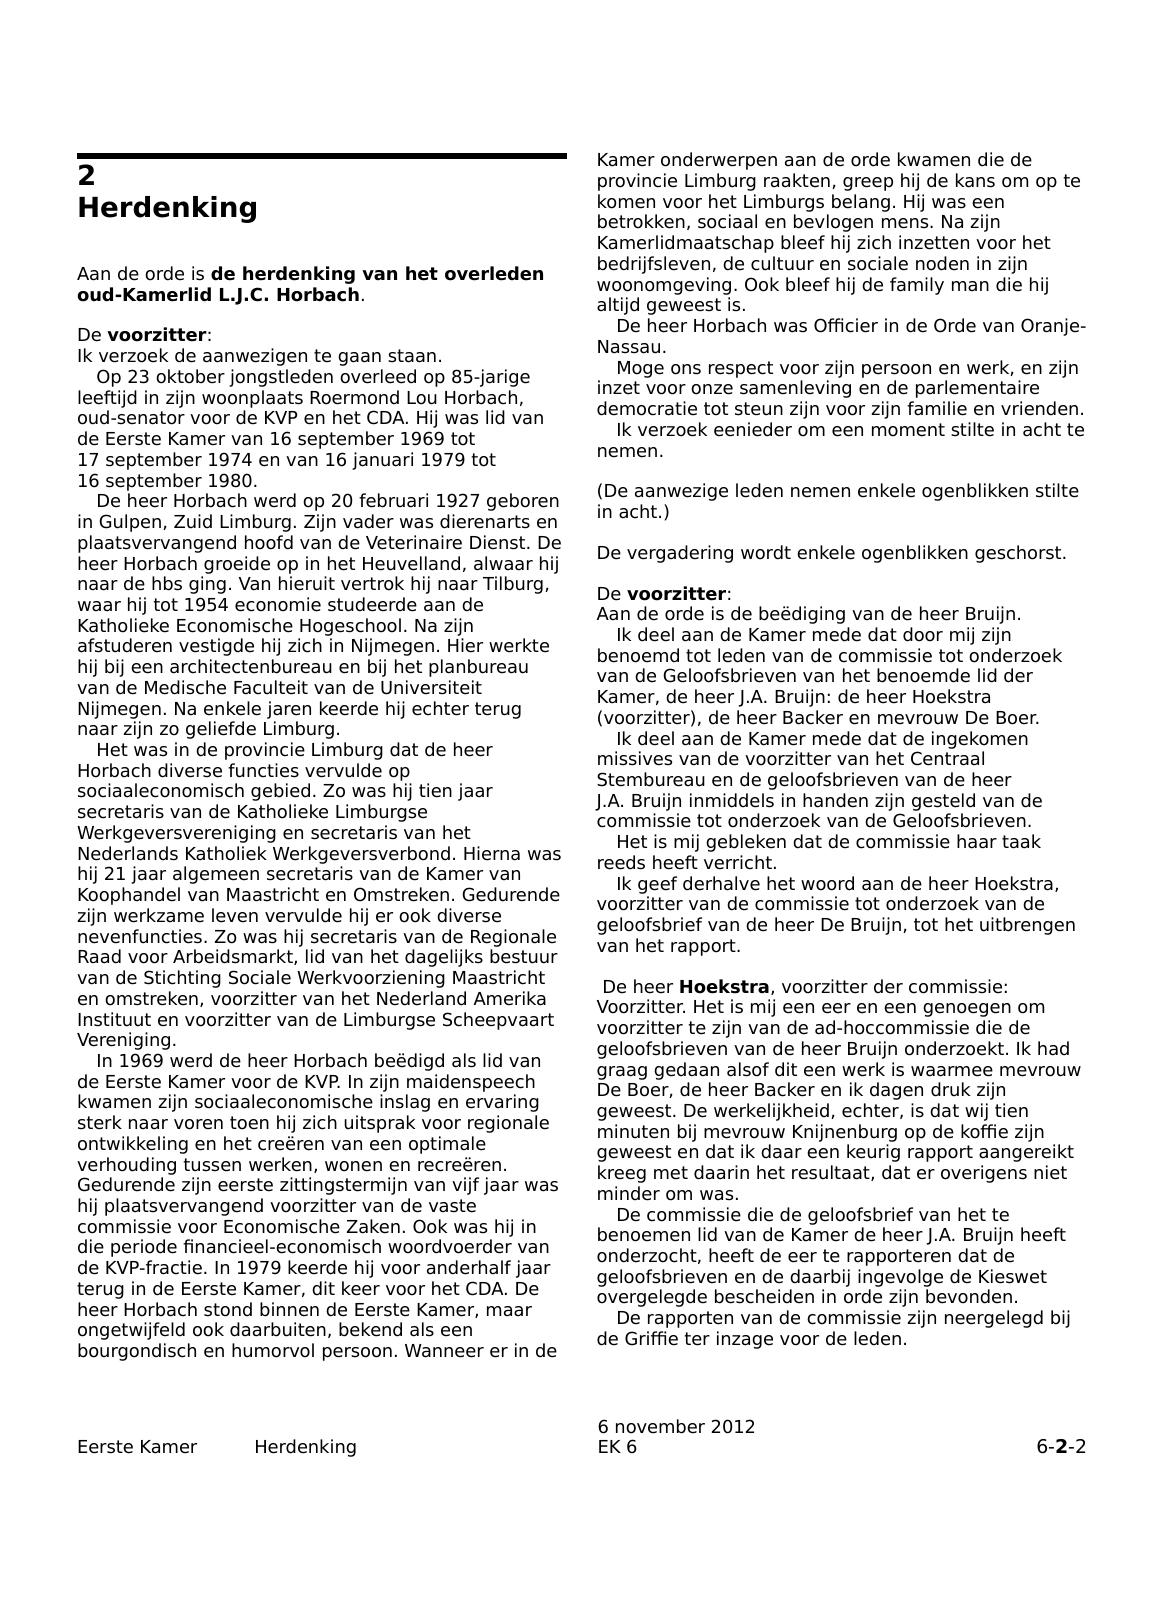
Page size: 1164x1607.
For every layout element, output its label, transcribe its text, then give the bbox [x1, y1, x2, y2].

text De commissie die de geloofsbrief van het te benoemen lid van de Kamer de heer J.A. Bruijn heeft onderzocht, heeft de eer te rapporteren dat de geloofsbrieven en de daarbij ingevolge de Kieswet overgelegde bescheiden in orde zijn bevonden. [596, 1204, 1087, 1308]
text Ik verzoek de aanwezigen te gaan staan. [77, 346, 567, 367]
text De vergadering wordt enkele ogenblikken geschorst. [596, 543, 1087, 563]
text In 1969 werd de heer Horbach beëdigd als lid van de Eerste Kamer voor de KVP. In zijn maidenspeech kwamen zijn sociaaleconomische inslag en ervaring sterk naar voren toen hij zich uitsprak voor regionale ontwikkeling en het creëren van een optimale verhouding tussen werken, wonen en recreëren. Gedurende zijn eerste zittingstermijn van vijf jaar was hij plaatsvervangend voorzitter van de vaste commissie voor Economische Zaken. Ook was hij in die periode financieel-economisch woordvoerder van de KVP-fractie. In 1979 keerde hij voor anderhalf jaar terug in de Eerste Kamer, dit keer voor het CDA. De heer Horbach stond binnen de Eerste Kamer, maar ongetwijfeld ook daarbuiten, bekend als een bourgondisch en humorvol persoon. Wanneer er in de [77, 1051, 567, 1362]
text (De aanwezige leden nemen enkele ogenblikken stilte in acht.) [596, 481, 1087, 523]
text Voorzitter. Het is mij een eer en een genoegen om voorzitter te zijn van de ad-hoccommissie die de geloofsbrieven van de heer Bruijn onderzoekt. Ik had graag gedaan alsof dit een werk is waarmee mevrouw De Boer, de heer Backer en ik dagen druk zijn geweest. De werkelijkheid, echter, is dat wij tien minuten bij mevrouw Knijnenburg op de koffie zijn geweest en dat ik daar een keurig rapport aangereikt kreeg met daarin het resultaat, dat er overigens niet minder om was. [596, 997, 1087, 1204]
text Op 23 oktober jongstleden overleed op 85-jarige leeftijd in zijn woonplaats Roermond Lou Horbach, oud-senator voor de KVP en het CDA. Hij was lid van de Eerste Kamer van 16 september 1969 tot 17 september 1974 en van 16 januari 1979 tot 16 september 1980. [77, 367, 567, 491]
text Kamer onderwerpen aan de orde kwamen die de provincie Limburg raakten, greep hij de kans om op te komen voor het Limburgs belang. Hij was een betrokken, sociaal en bevlogen mens. Na zijn Kamerlidmaatschap bleef hij zich inzetten voor het bedrijfsleven, de cultuur en sociale noden in zijn woonomgeving. Ook bleef hij de family man die hij altijd geweest is. [596, 150, 1087, 316]
text Het was in de provincie Limburg dat de heer Horbach diverse functies vervulde op sociaaleconomisch gebied. Zo was hij tien jaar secretaris van de Katholieke Limburgse Werkgeversvereniging en secretaris van het Nederlands Katholiek Werkgeversverbond. Hierna was hij 21 jaar algemeen secretaris van de Kamer van Koophandel van Maastricht en Omstreken. Gedurende zijn werkzame leven vervulde hij er ook diverse nevenfuncties. Zo was hij secretaris van de Regionale Raad voor Arbeidsmarkt, lid van het dagelijks bestuur van de Stichting Sociale Werkvoorziening Maastricht en omstreken, voorzitter van het Nederland Amerika Instituut en voorzitter van de Limburgse Scheepvaart Vereniging. [77, 740, 567, 1051]
text Ik deel aan de Kamer mede dat door mij zijn benoemd tot leden van de commissie tot onderzoek van de Geloofsbrieven van het benoemde lid der Kamer, de heer J.A. Bruijn: de heer Hoekstra (voorzitter), de heer Backer en mevrouw De Boer. [596, 625, 1087, 728]
text De voorzitter: [77, 325, 567, 346]
text Aan de orde is de herdenking van het overleden oud-Kamerlid L.J.C. Horbach. [77, 264, 567, 305]
text Moge ons respect voor zijn persoon en werk, en zijn inzet voor onze samenleving en de parlementaire democratie tot steun zijn voor zijn familie en vrienden. [596, 357, 1087, 420]
text De heer Horbach werd op 20 februari 1927 geboren in Gulpen, Zuid Limburg. Zijn vader was dierenarts en plaatsvervangend hoofd van de Veterinaire Dienst. De heer Horbach groeide op in het Heuvelland, alwaar hij naar de hbs ging. Van hieruit vertrok hij naar Tilburg, waar hij tot 1954 economie studeerde aan de Katholieke Economische Hogeschool. Na zijn afstuderen vestigde hij zich in Nijmegen. Hier werkte hij bij een architectenbureau en bij het planbureau van de Medische Faculteit van de Universiteit Nijmegen. Na enkele jaren keerde hij echter terug naar zijn zo geliefde Limburg. [77, 491, 567, 740]
text De heer Hoekstra, voorzitter der commissie: [596, 976, 1087, 997]
text De heer Horbach was Officier in de Orde van Oranje-Nassau. [596, 316, 1087, 357]
text De voorzitter: [596, 583, 1087, 604]
text Ik deel aan de Kamer mede dat de ingekomen missives van de voorzitter van het Centraal Stembureau en de geloofsbrieven van de heer J.A. Bruijn inmiddels in handen zijn gesteld van de commissie tot onderzoek van de Geloofsbrieven. [596, 728, 1087, 832]
text Het is mij gebleken dat de commissie haar taak reeds heeft verricht. [596, 832, 1087, 873]
text De rapporten van de commissie zijn neergelegd bij de Griffie ter inzage voor de leden. [596, 1308, 1087, 1349]
text Ik geef derhalve het woord aan de heer Hoekstra, voorzitter van de commissie tot onderzoek van de geloofsbrief van de heer De Bruijn, tot het uitbrengen van het rapport. [596, 873, 1087, 956]
text Ik verzoek eenieder om een moment stilte in acht te nemen. [596, 420, 1087, 461]
title 2 Herdenking [77, 159, 567, 224]
text Aan de orde is de beëdiging van de heer Bruijn. [596, 604, 1087, 625]
